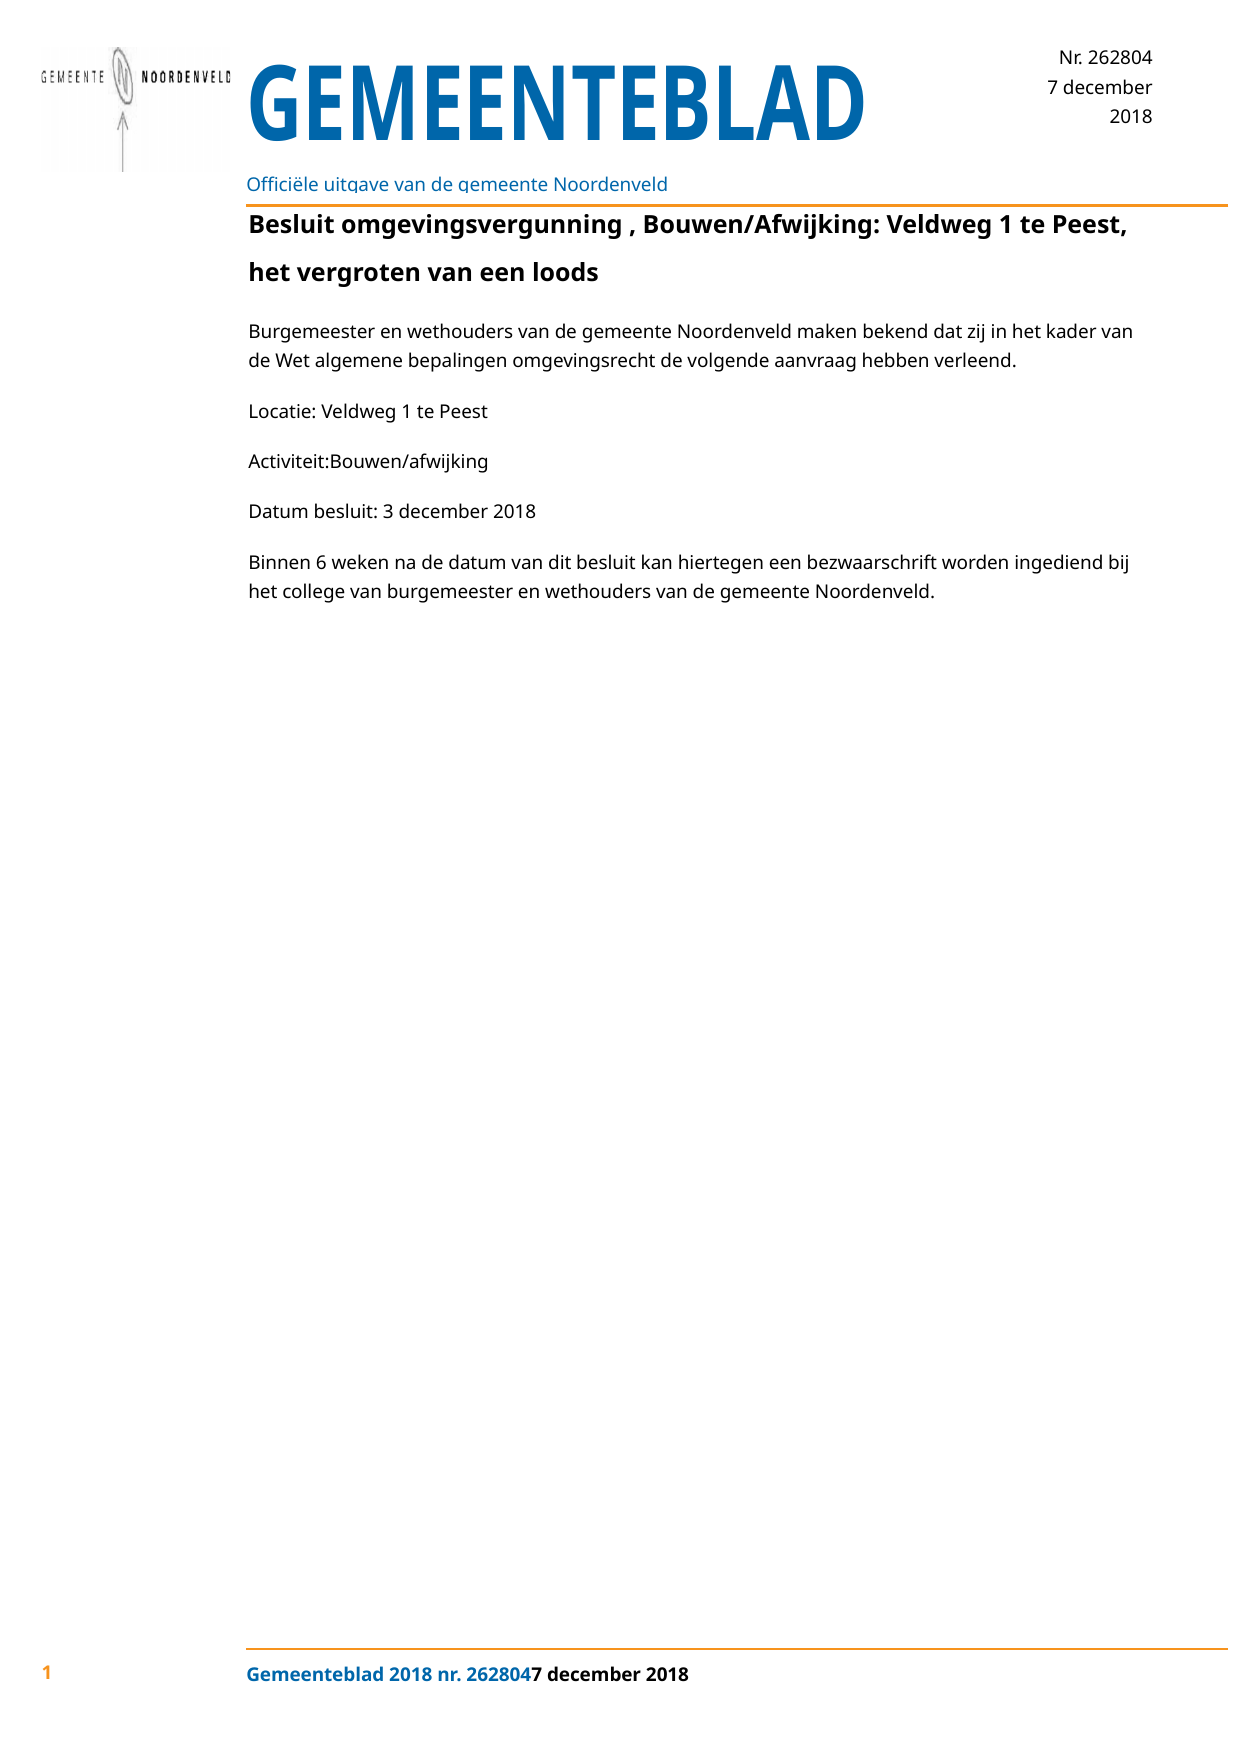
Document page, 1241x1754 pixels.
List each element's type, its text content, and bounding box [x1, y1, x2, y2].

text Binnen 6 weken na de datum van dit besluit kan hiertegen een bezwaarschrift worden ingediend bij het college van burgemeester en wethouders van de gemeente Noordenveld. [248, 549, 1152, 604]
text Besluit omgevingsvergunning , Bouwen/Afwijking: Veldweg 1 te Peest, het vergroten van een loods [248, 207, 1152, 288]
text Activiteit:Bouwen/afwijking [248, 448, 1152, 474]
text Datum besluit: 3 december 2018 [248, 499, 1152, 524]
picture [41, 47, 231, 172]
text Burgemeester en wethouders van de gemeente Noordenveld maken bekend dat zij in het kader van de Wet algemene bepalingen omgevingsrecht de volgende aanvraag hebben verleend. [248, 318, 1152, 373]
text Locatie: Veldweg 1 te Peest [248, 398, 1152, 424]
